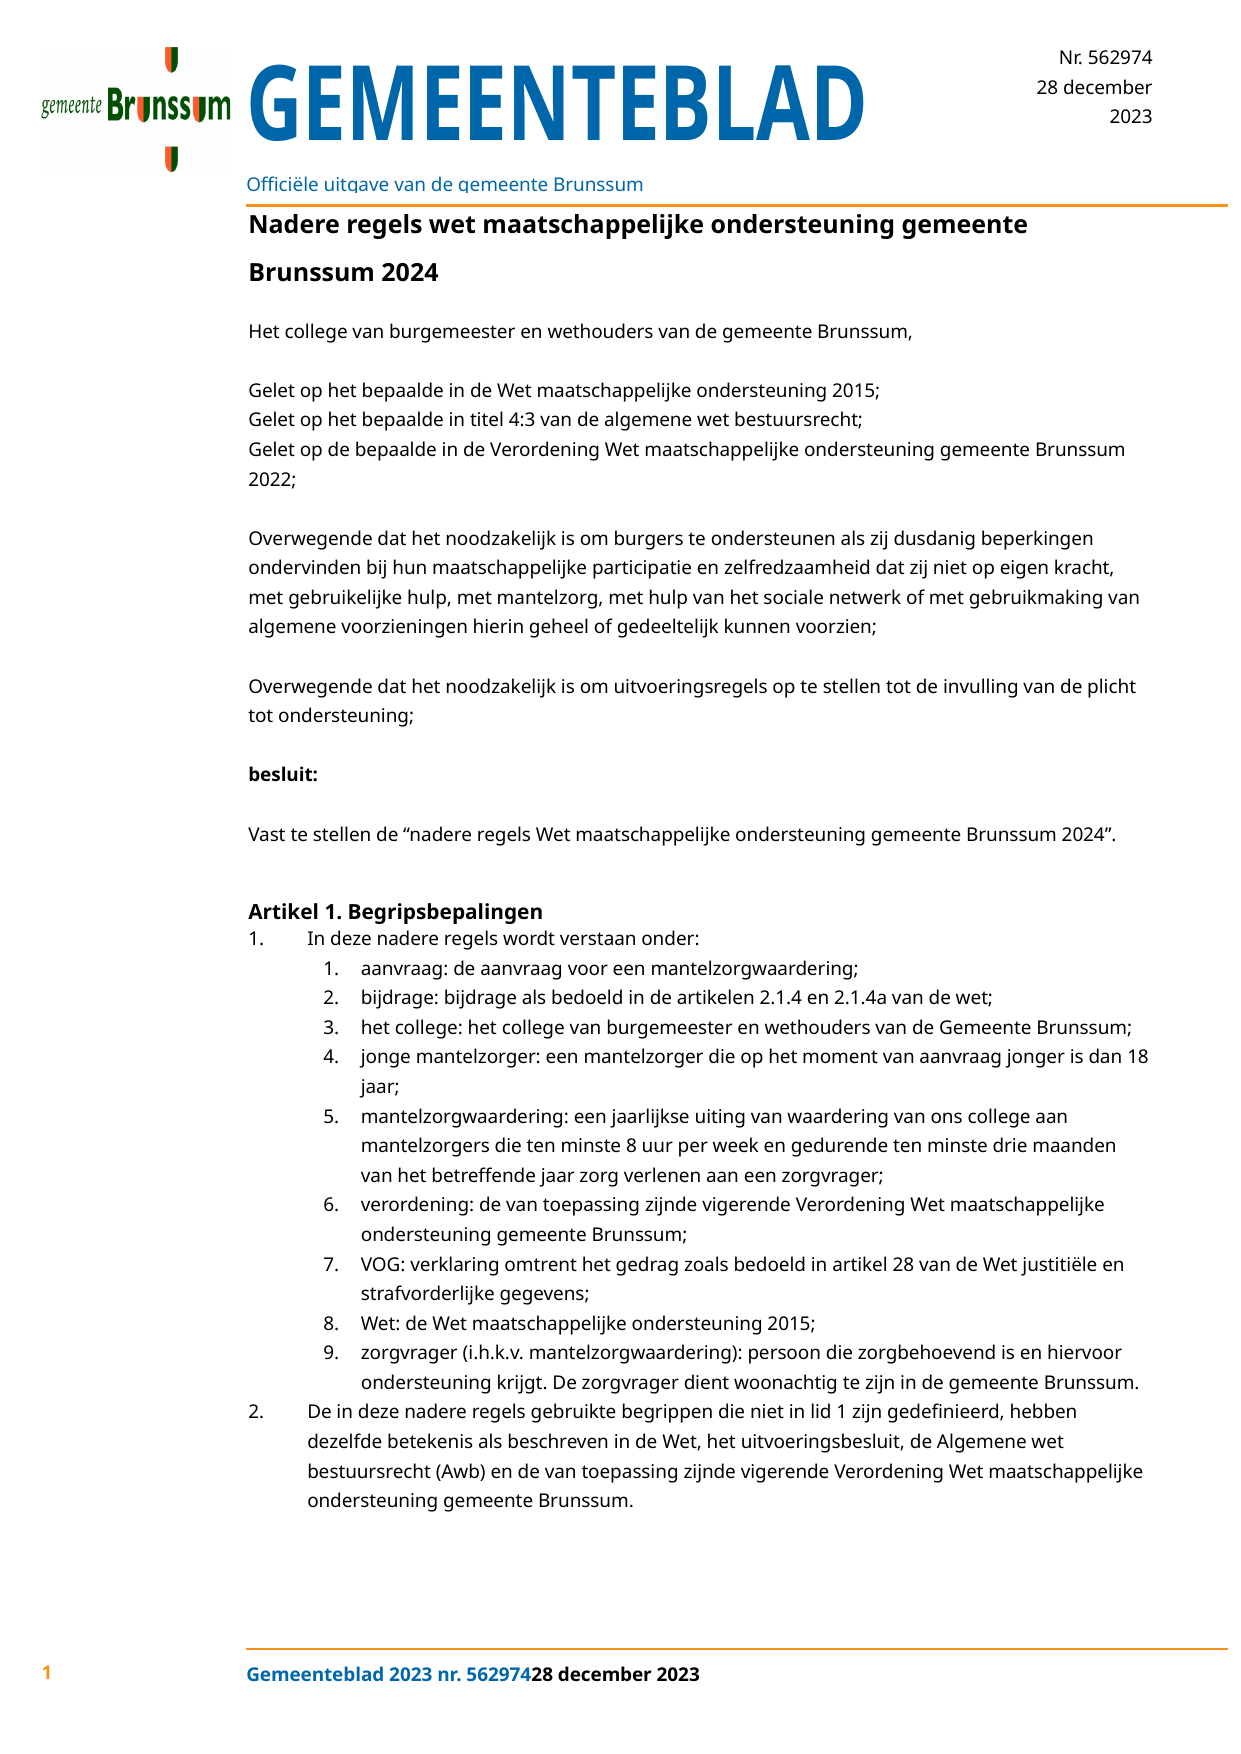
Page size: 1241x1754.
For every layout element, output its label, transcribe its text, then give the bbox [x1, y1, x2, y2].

text Nadere regels wet maatschappelijke ondersteuning gemeente Brunssum 2024 [248, 207, 1152, 288]
text besluit: [248, 762, 1152, 787]
list De in deze nadere regels gebruikte begrippen die niet in lid 1 zijn gedefinieerd, hebben dezelfde betekenis als beschreven in de Wet, het uitvoeringsbesluit, de Algemene wet bestuursrecht (Awb) en de van toepassing zijnde vigerende Verordening Wet maatschappelijke ondersteuning gemeente Brunssum. [248, 1399, 1152, 1513]
list bijdrage: bijdrage als bedoeld in de artikelen 2.1.4 en 2.1.4a van de wet; [323, 984, 1152, 1010]
text Gelet op de bepaalde in de Verordening Wet maatschappelijke ondersteuning gemeente Brunssum 2022; [248, 436, 1152, 492]
list VOG: verklaring omtrent het gedrag zoals bedoeld in artikel 28 van de Wet justitiële en strafvorderlijke gegevens; [323, 1251, 1152, 1306]
text Gelet op het bepaalde in titel 4:3 van de algemene wet bestuursrecht; [248, 407, 1152, 432]
picture [41, 47, 231, 172]
list Wet: de Wet maatschappelijke ondersteuning 2015; [323, 1310, 1152, 1336]
list mantelzorgwaardering: een jaarlijkse uiting van waardering van ons college aan mantelzorgers die ten minste 8 uur per week en gedurende ten minste drie maanden van het betreffende jaar zorg verlenen aan een zorgvrager; [323, 1103, 1152, 1188]
list jonge mantelzorger: een mantelzorger die op het moment van aanvraag jonger is dan 18 jaar; [323, 1044, 1152, 1099]
text Overwegende dat het noodzakelijk is om uitvoeringsregels op te stellen tot de invulling van de plicht tot ondersteuning; [248, 673, 1152, 728]
list verordening: de van toepassing zijnde vigerende Verordening Wet maatschappelijke ondersteuning gemeente Brunssum; [323, 1192, 1152, 1247]
text Gelet op het bepaalde in de Wet maatschappelijke ondersteuning 2015; [248, 377, 1152, 403]
text Het college van burgemeester en wethouders van de gemeente Brunssum, [248, 318, 1152, 344]
text Vast te stellen de “nadere regels Wet maatschappelijke ondersteuning gemeente Brunssum 2024”. [248, 821, 1152, 847]
list zorgvrager (i.h.k.v. mantelzorgwaardering): persoon die zorgbehoevend is en hiervoor ondersteuning krijgt. De zorgvrager dient woonachtig te zijn in de gemeente Brunssum. [323, 1339, 1152, 1395]
list aanvraag: de aanvraag voor een mantelzorgwaardering; [323, 955, 1152, 981]
list In deze nadere regels wordt verstaan onder: [248, 925, 1152, 951]
text Artikel 1. Begripsbepalingen [248, 897, 1152, 925]
text Overwegende dat het noodzakelijk is om burgers te ondersteunen als zij dusdanig beperkingen ondervinden bij hun maatschappelijke participatie en zelfredzaamheid dat zij niet op eigen kracht, met gebruikelijke hulp, met mantelzorg, met hulp van het sociale netwerk of met gebruikmaking van algemene voorzieningen hierin geheel of gedeeltelijk kunnen voorzien; [248, 525, 1152, 639]
list het college: het college van burgemeester en wethouders van de Gemeente Brunssum; [323, 1014, 1152, 1040]
